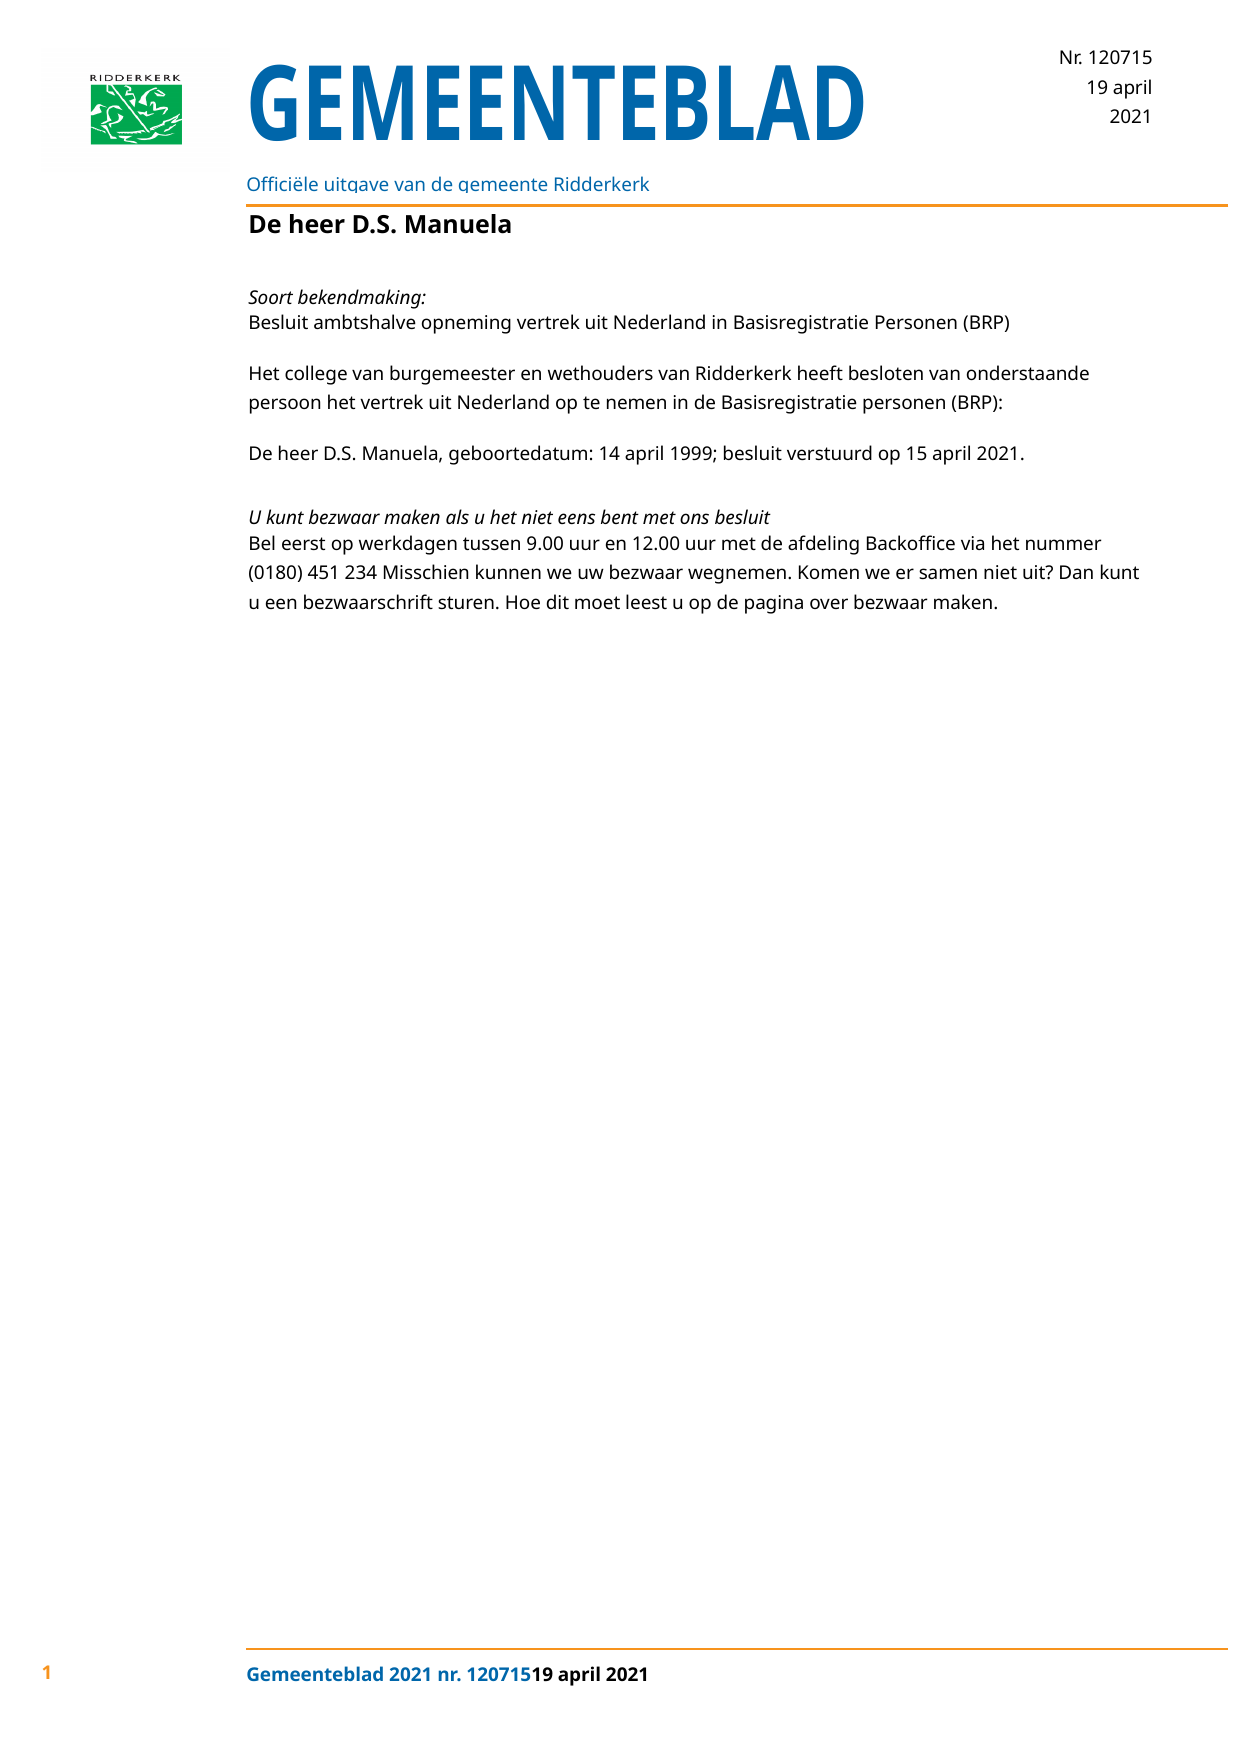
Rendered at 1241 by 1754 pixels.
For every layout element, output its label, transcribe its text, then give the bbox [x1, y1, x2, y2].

text U kunt bezwaar maken als u het niet eens bent met ons besluit [248, 504, 1152, 530]
picture [41, 47, 231, 172]
text Soort bekendmaking: [248, 284, 1152, 309]
text De heer D.S. Manuela, geboortedatum: 14 april 1999; besluit verstuurd op 15 april 2021. [248, 440, 1152, 466]
text Bel eerst op werkdagen tussen 9.00 uur en 12.00 uur met de afdeling Backoffice via het nummer (0180) 451 234 Misschien kunnen we uw bezwaar wegnemen. Komen we er samen niet uit? Dan kunt u een bezwaarschrift sturen. Hoe dit moet leest u op de pagina over bezwaar maken. [248, 530, 1152, 614]
text Het college van burgemeester en wethouders van Ridderkerk heeft besloten van onderstaande persoon het vertrek uit Nederland op te nemen in de Basisregistratie personen (BRP): [248, 360, 1152, 415]
text De heer D.S. Manuela [248, 207, 1152, 241]
text Besluit ambtshalve opneming vertrek uit Nederland in Basisregistratie Personen (BRP) [248, 309, 1152, 335]
